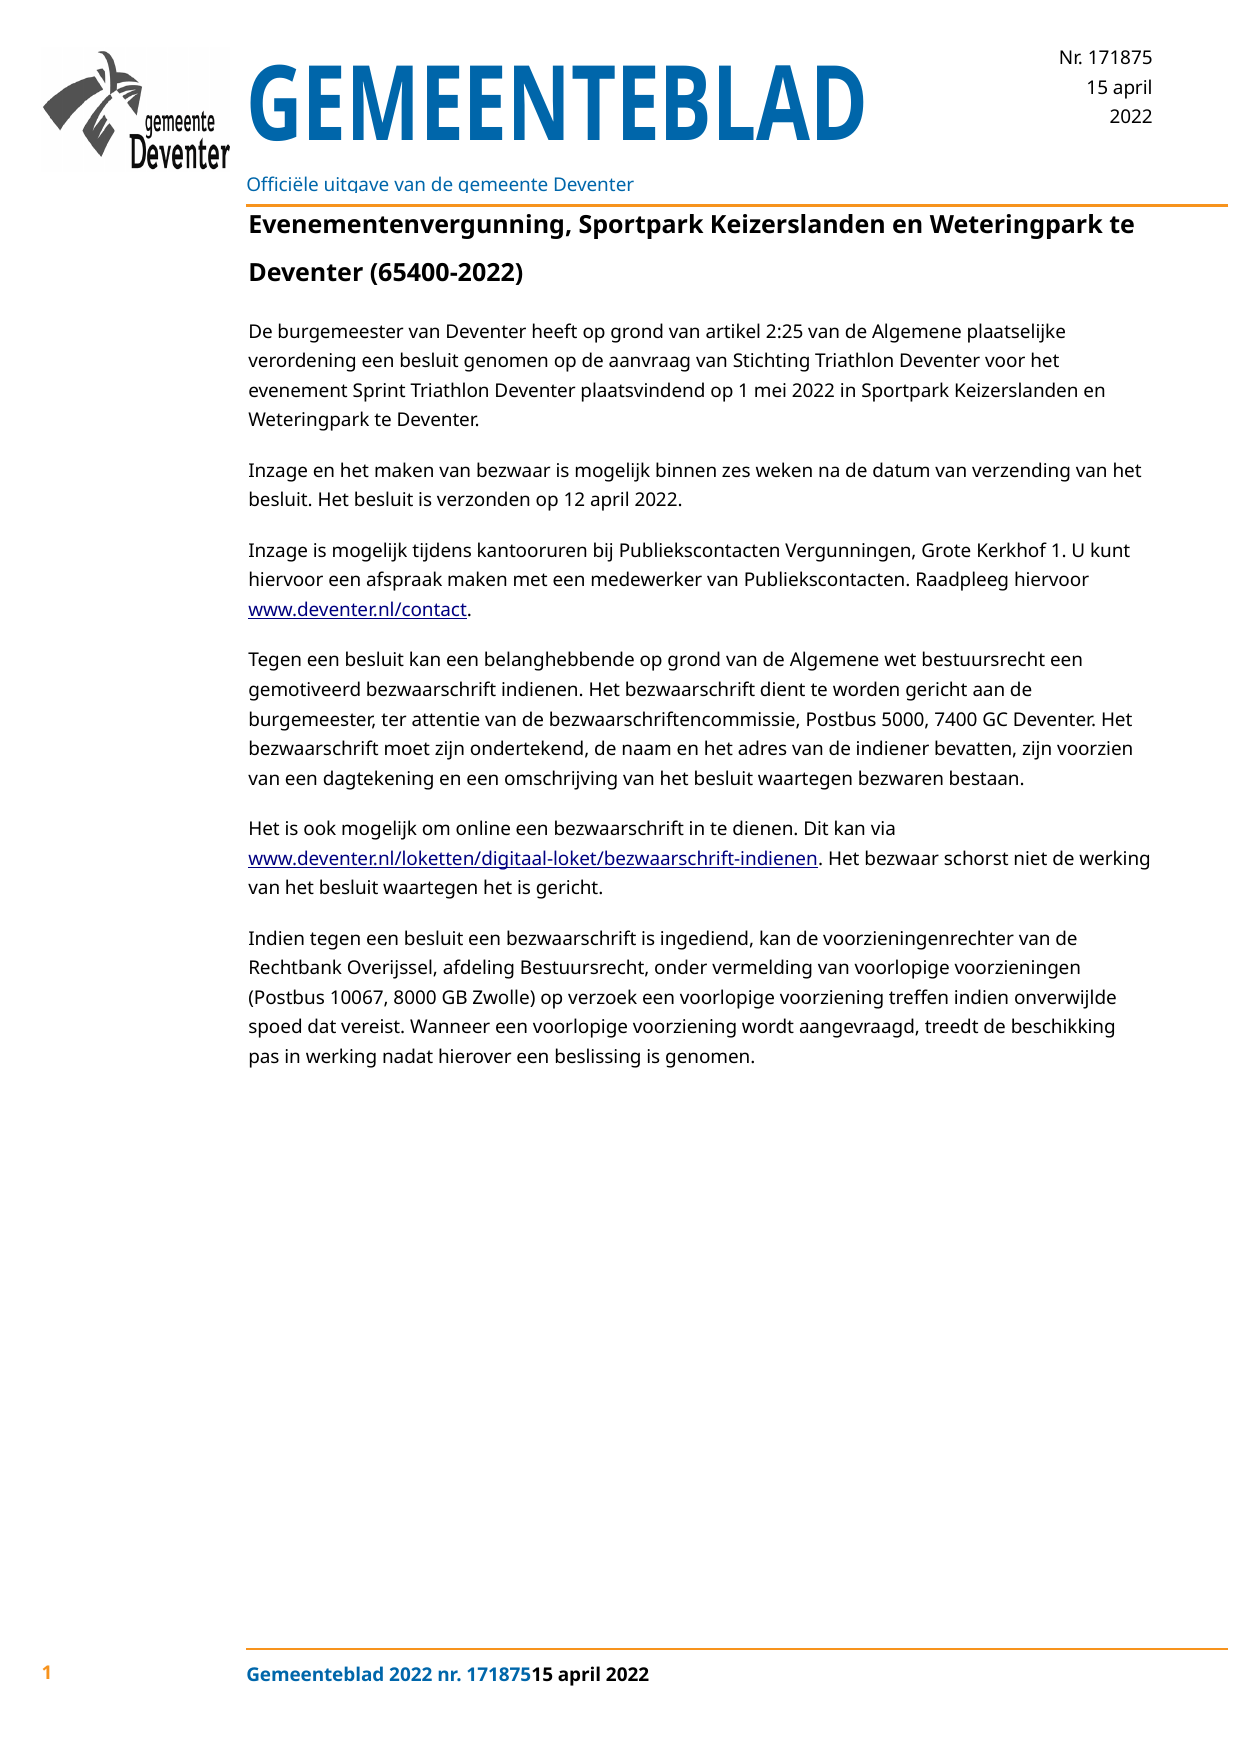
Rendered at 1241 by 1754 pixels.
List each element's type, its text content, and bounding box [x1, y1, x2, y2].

picture [41, 47, 231, 172]
text Indien tegen een besluit een bezwaarschrift is ingediend, kan de voorzieningenrechter van de Rechtbank Overijssel, afdeling Bestuursrecht, onder vermelding van voorlopige voorzieningen (Postbus 10067, 8000 GB Zwolle) op verzoek een voorlopige voorziening treffen indien onverwijlde spoed dat vereist. Wanneer een voorlopige voorziening wordt aangevraagd, treedt de beschikking pas in werking nadat hierover een beslissing is genomen. [248, 925, 1152, 1069]
text Het is ook mogelijk om online een bezwaarschrift in te dienen. Dit kan via www.deventer.nl/loketten/digitaal-loket/bezwaarschrift-indienen. Het bezwaar schorst niet de werking van het besluit waartegen het is gericht. [248, 815, 1152, 900]
text Inzage is mogelijk tijdens kantooruren bij Publiekscontacten Vergunningen, Grote Kerkhof 1. U kunt hiervoor een afspraak maken met een medewerker van Publiekscontacten. Raadpleeg hiervoor www.deventer.nl/contact. [248, 537, 1152, 622]
text Evenementenvergunning, Sportpark Keizerslanden en Weteringpark te Deventer (65400-2022) [248, 207, 1152, 288]
text De burgemeester van Deventer heeft op grond van artikel 2:25 van de Algemene plaatselijke verordening een besluit genomen op de aanvraag van Stichting Triathlon Deventer voor het evenement Sprint Triathlon Deventer plaatsvindend op 1 mei 2022 in Sportpark Keizerslanden en Weteringpark te Deventer. [248, 318, 1152, 432]
text Tegen een besluit kan een belanghebbende op grond van de Algemene wet bestuursrecht een gemotiveerd bezwaarschrift indienen. Het bezwaarschrift dient te worden gericht aan de burgemeester, ter attentie van de bezwaarschriftencommissie, Postbus 5000, 7400 GC Deventer. Het bezwaarschrift moet zijn ondertekend, de naam en het adres van de indiener bevatten, zijn voorzien van een dagtekening en een omschrijving van het besluit waartegen bezwaren bestaan. [248, 647, 1152, 791]
text Inzage en het maken van bezwaar is mogelijk binnen zes weken na de datum van verzending van het besluit. Het besluit is verzonden op 12 april 2022. [248, 457, 1152, 512]
